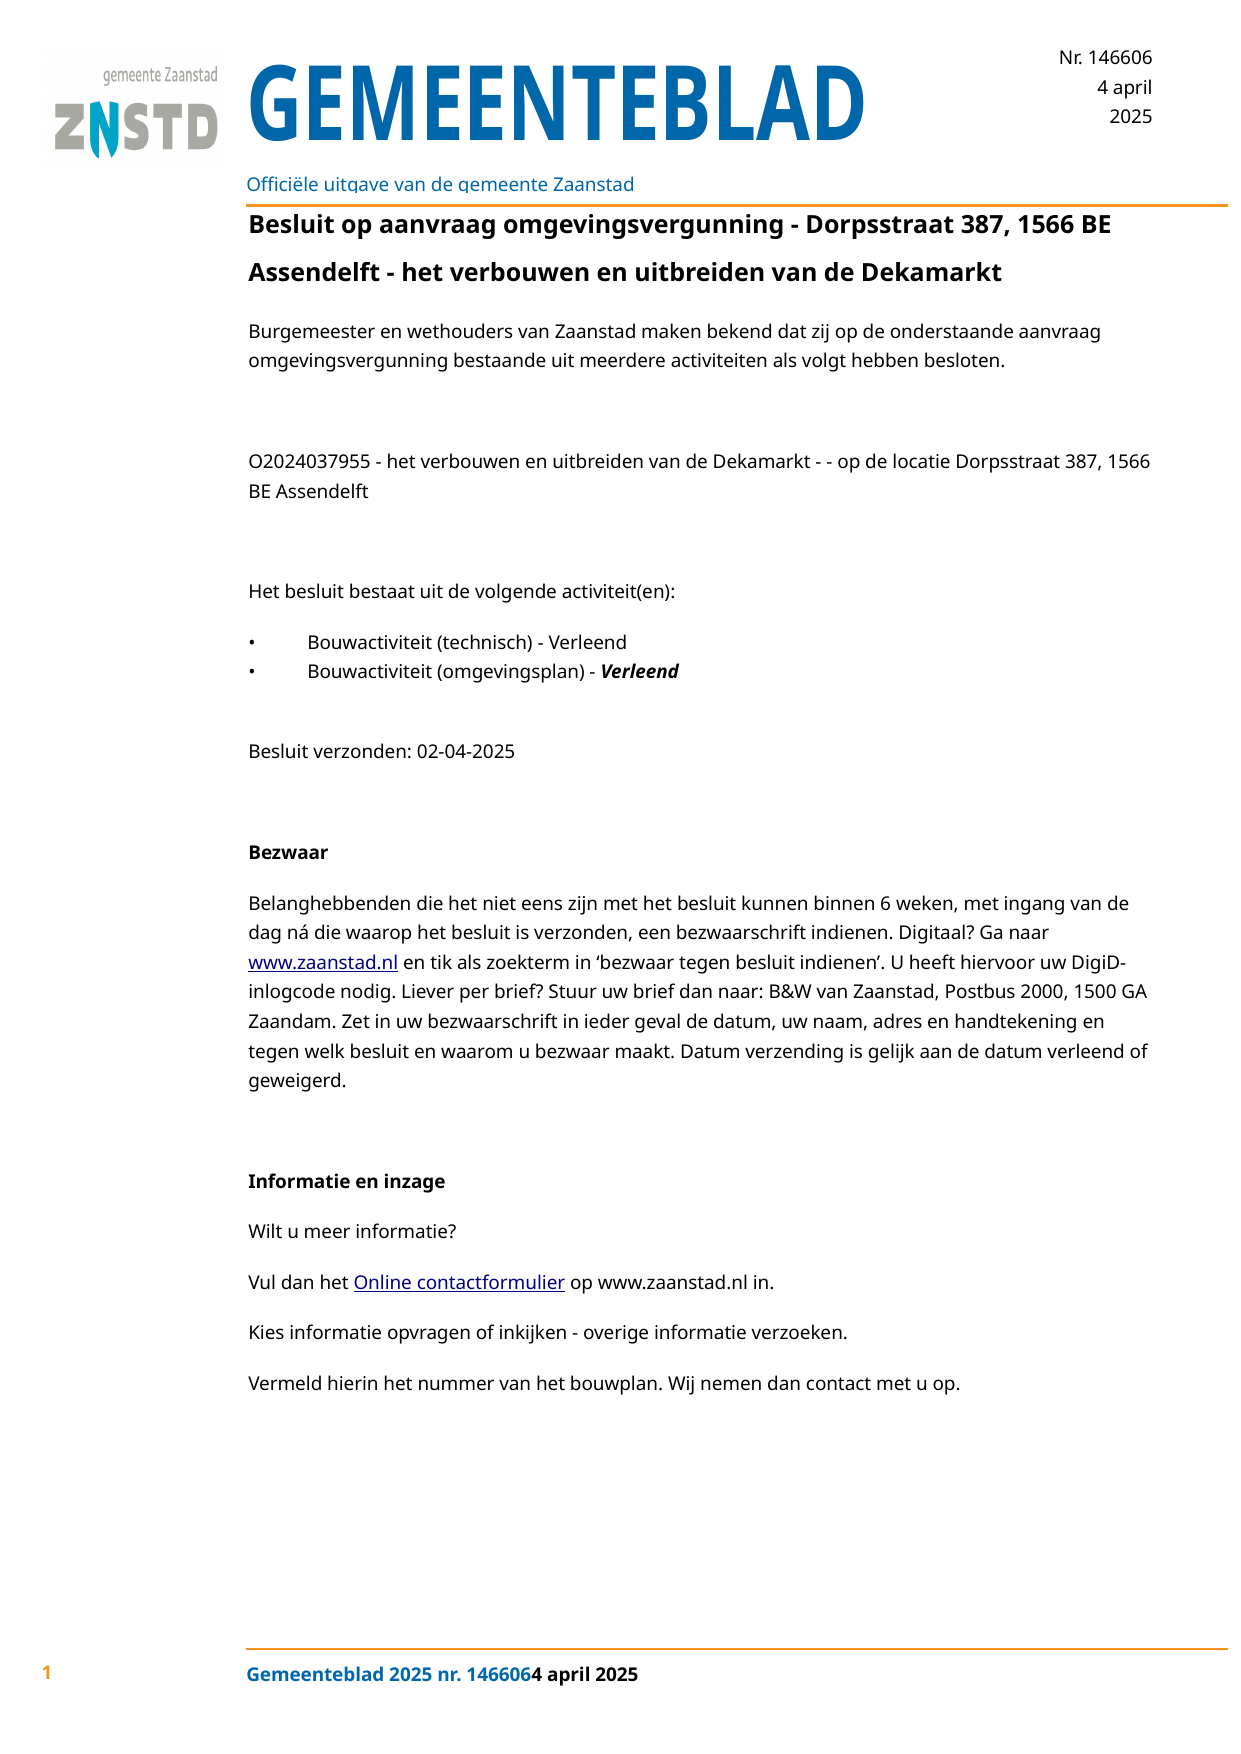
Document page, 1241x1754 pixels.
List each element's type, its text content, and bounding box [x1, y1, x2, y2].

list Bouwactiviteit (technisch) - Verleend [248, 629, 1152, 655]
text Het besluit bestaat uit de volgende activiteit(en): [248, 579, 1152, 604]
text Vul dan het Online contactformulier op www.zaanstad.nl in. [248, 1269, 1152, 1295]
text Besluit verzonden: 02-04-2025 [248, 739, 1152, 764]
text Burgemeester en wethouders van Zaanstad maken bekend dat zij op de onderstaande aanvraag omgevingsvergunning bestaande uit meerdere activiteiten als volgt hebben besloten. [248, 318, 1152, 373]
text Besluit op aanvraag omgevingsvergunning - Dorpsstraat 387, 1566 BE Assendelft - het verbouwen en uitbreiden van de Dekamarkt [248, 207, 1152, 288]
text Wilt u meer informatie? [248, 1219, 1152, 1244]
text Informatie en inzage [248, 1168, 1152, 1194]
text O2024037955 - het verbouwen en uitbreiden van de Dekamarkt - - op de locatie Dorpsstraat 387, 1566 BE Assendelft [248, 448, 1152, 504]
text Vermeld hierin het nummer van het bouwplan. Wij nemen dan contact met u op. [248, 1370, 1152, 1396]
text Kies informatie opvragen of inkijken - overige informatie verzoeken. [248, 1319, 1152, 1345]
list Bouwactiviteit (omgevingsplan) - Verleend [248, 659, 1152, 684]
picture [41, 47, 231, 172]
text Belanghebbenden die het niet eens zijn met het besluit kunnen binnen 6 weken, met ingang van de dag ná die waarop het besluit is verzonden, een bezwaarschrift indienen. Digitaal? Ga naar www.zaanstad.nl en tik als zoekterm in ‘bezwaar tegen besluit indienen’. U heeft hiervoor uw DigiD-inlogcode nodig. Liever per brief? Stuur uw brief dan naar: B&W van Zaanstad, Postbus 2000, 1500 GA Zaandam. Zet in uw bezwaarschrift in ieder geval de datum, uw naam, adres en handtekening en tegen welk besluit en waarom u bezwaar maakt. Datum verzending is gelijk aan de datum verleend of geweigerd. [248, 890, 1152, 1093]
text Bezwaar [248, 839, 1152, 865]
